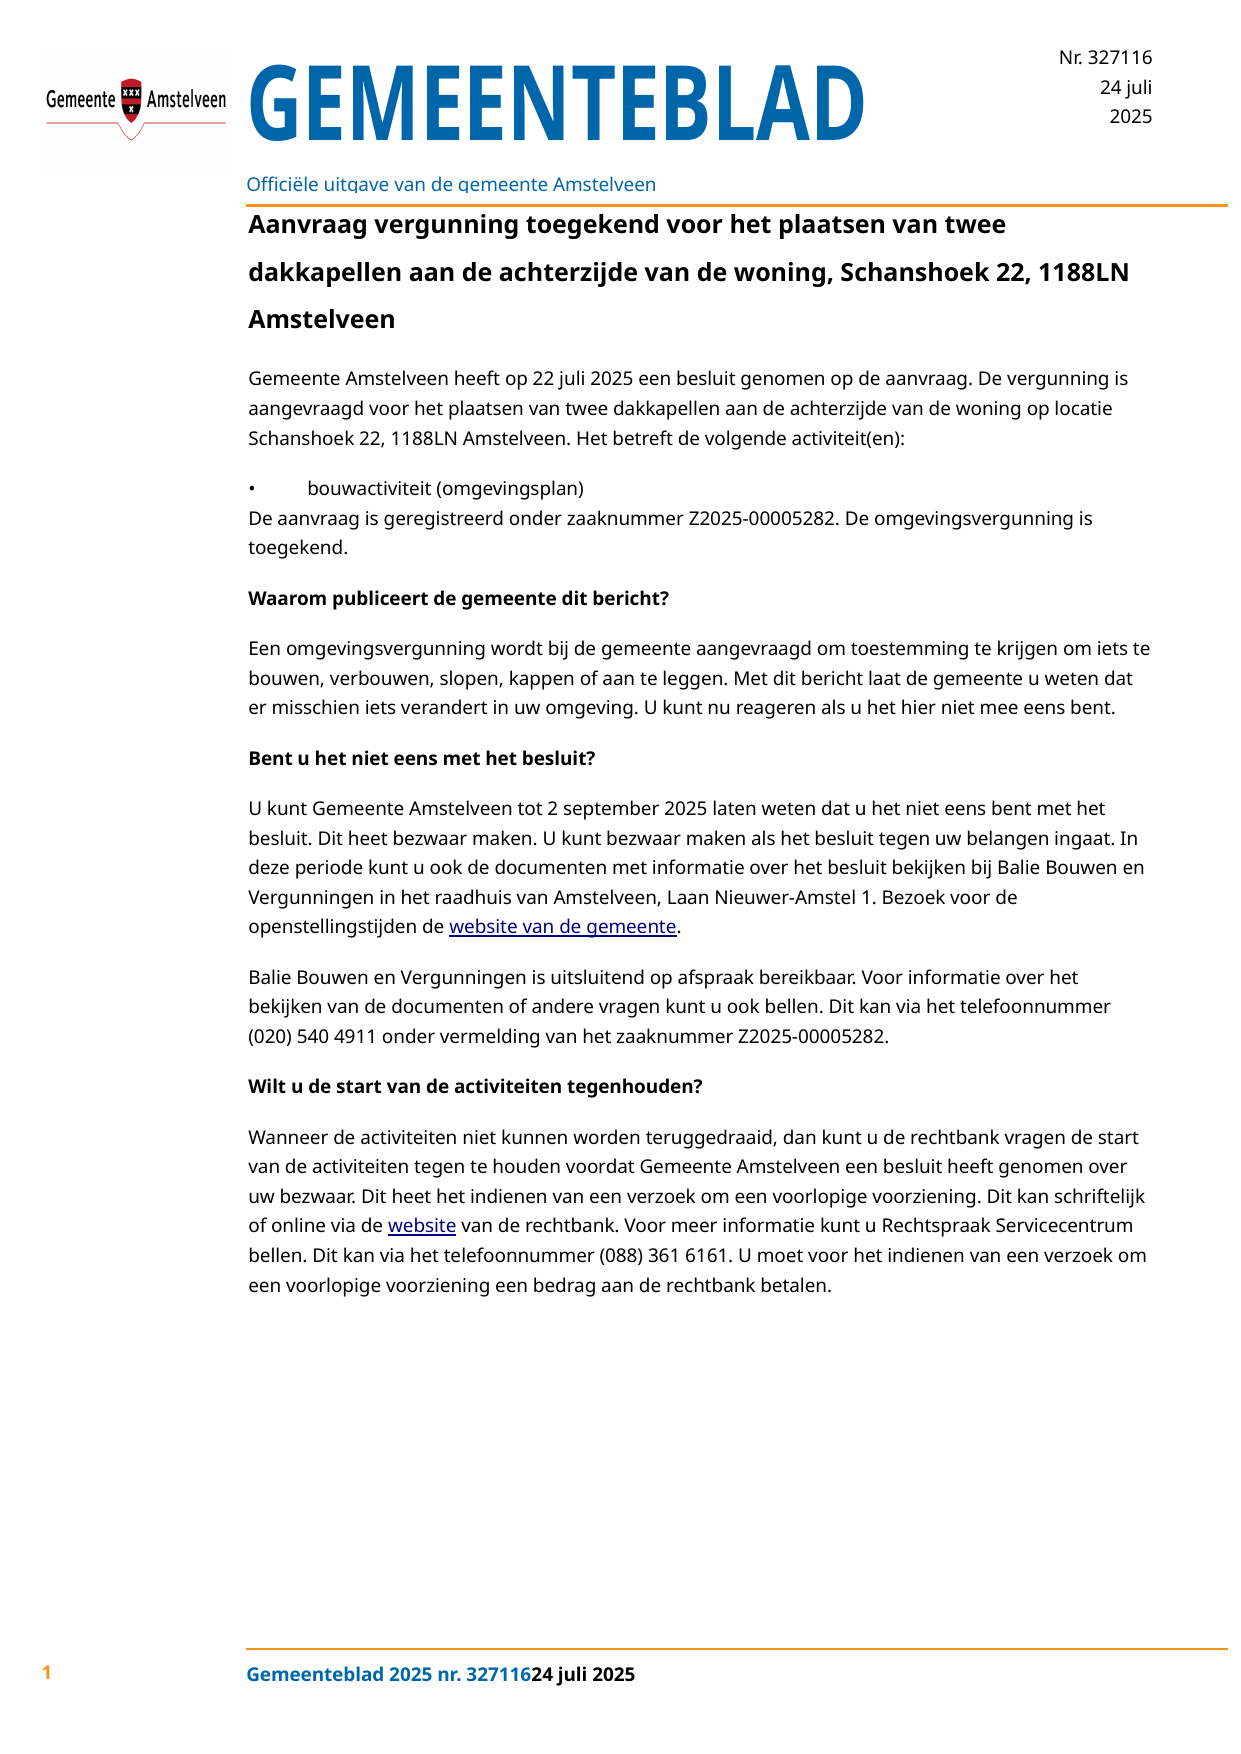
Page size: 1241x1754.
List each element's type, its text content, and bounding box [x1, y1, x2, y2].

text Balie Bouwen en Vergunningen is uitsluitend op afspraak bereikbaar. Voor informatie over het bekijken van de documenten of andere vragen kunt u ook bellen. Dit kan via het telefoonnummer (020) 540 4911 onder vermelding van het zaaknummer Z2025-00005282. [248, 964, 1152, 1049]
text Aanvraag vergunning toegekend voor het plaatsen van twee dakkapellen aan de achterzijde van de woning, Schanshoek 22, 1188LN Amstelveen [248, 207, 1152, 336]
text Gemeente Amstelveen heeft op 22 juli 2025 een besluit genomen op de aanvraag. De vergunning is aangevraagd voor het plaatsen van twee dakkapellen aan de achterzijde van de woning op locatie Schanshoek 22, 1188LN Amstelveen. Het betreft de volgende activiteit(en): [248, 366, 1152, 450]
list bouwactiviteit (omgevingsplan) [248, 475, 1152, 501]
text De aanvraag is geregistreerd onder zaaknummer Z2025-00005282. De omgevingsvergunning is toegekend. [248, 505, 1152, 560]
text Een omgevingsvergunning wordt bij de gemeente aangevraagd om toestemming te krijgen om iets te bouwen, verbouwen, slopen, kappen of aan te leggen. Met dit bericht laat de gemeente u weten dat er misschien iets verandert in uw omgeving. U kunt nu reageren als u het hier niet mee eens bent. [248, 635, 1152, 720]
text Wilt u de start van de activiteiten tegenhouden? [248, 1073, 1152, 1099]
text Waarom publiceert de gemeente dit bericht? [248, 585, 1152, 610]
text Bent u het niet eens met het besluit? [248, 745, 1152, 770]
text U kunt Gemeente Amstelveen tot 2 september 2025 laten weten dat u het niet eens bent met het besluit. Dit heet bezwaar maken. U kunt bezwaar maken als het besluit tegen uw belangen ingaat. In deze periode kunt u ook de documenten met informatie over het besluit bekijken bij Balie Bouwen en Vergunningen in het raadhuis van Amstelveen, Laan Nieuwer-Amstel 1. Bezoek voor de openstellingstijden de website van de gemeente. [248, 795, 1152, 939]
text Wanneer de activiteiten niet kunnen worden teruggedraaid, dan kunt u de rechtbank vragen de start van de activiteiten tegen te houden voordat Gemeente Amstelveen een besluit heeft genomen over uw bezwaar. Dit heet het indienen van een verzoek om een voorlopige voorziening. Dit kan schriftelijk of online via de website van de rechtbank. Voor meer informatie kunt u Rechtspraak Servicecentrum bellen. Dit kan via het telefoonnummer (088) 361 6161. U moet voor het indienen van een verzoek om een voorlopige voorziening een bedrag aan de rechtbank betalen. [248, 1124, 1152, 1297]
picture [41, 47, 231, 172]
